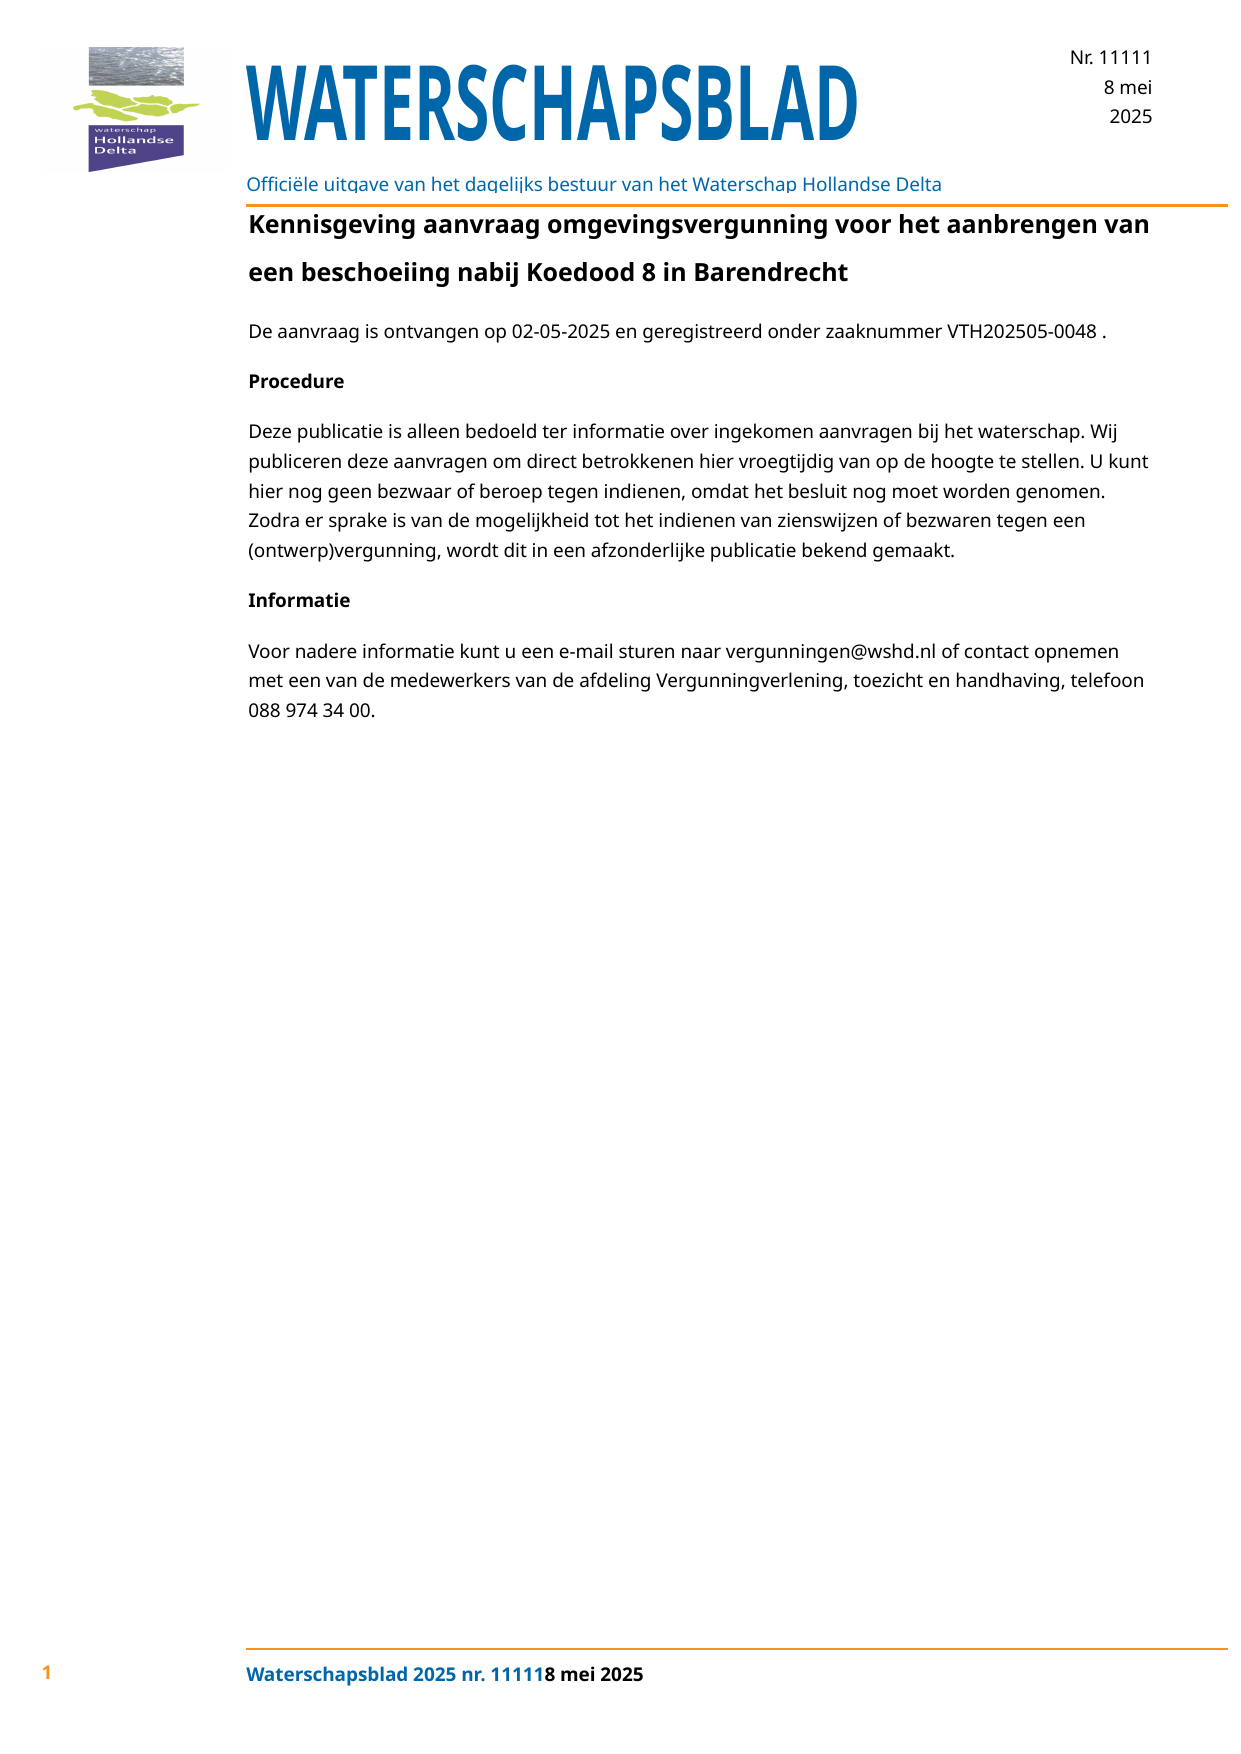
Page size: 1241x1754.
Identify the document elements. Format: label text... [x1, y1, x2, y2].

text Procedure [248, 368, 1152, 394]
text De aanvraag is ontvangen op 02-05-2025 en geregistreerd onder zaaknummer VTH202505-0048 . [248, 318, 1152, 344]
text Voor nadere informatie kunt u een e-mail sturen naar vergunningen@wshd.nl of contact opnemen met een van de medewerkers van de afdeling Vergunningverlening, toezicht en handhaving, telefoon 088 974 34 00. [248, 638, 1152, 723]
text Deze publicatie is alleen bedoeld ter informatie over ingekomen aanvragen bij het waterschap. Wij publiceren deze aanvragen om direct betrokkenen hier vroegtijdig van op de hoogte te stellen. U kunt hier nog geen bezwaar of beroep tegen indienen, omdat het besluit nog moet worden genomen. Zodra er sprake is van de mogelijkheid tot het indienen van zienswijzen of bezwaren tegen een (ontwerp)vergunning, wordt dit in een afzonderlijke publicatie bekend gemaakt. [248, 419, 1152, 563]
picture [41, 47, 231, 172]
text Kennisgeving aanvraag omgevingsvergunning voor het aanbrengen van een beschoeiing nabij Koedood 8 in Barendrecht [248, 207, 1152, 288]
text Informatie [248, 587, 1152, 613]
